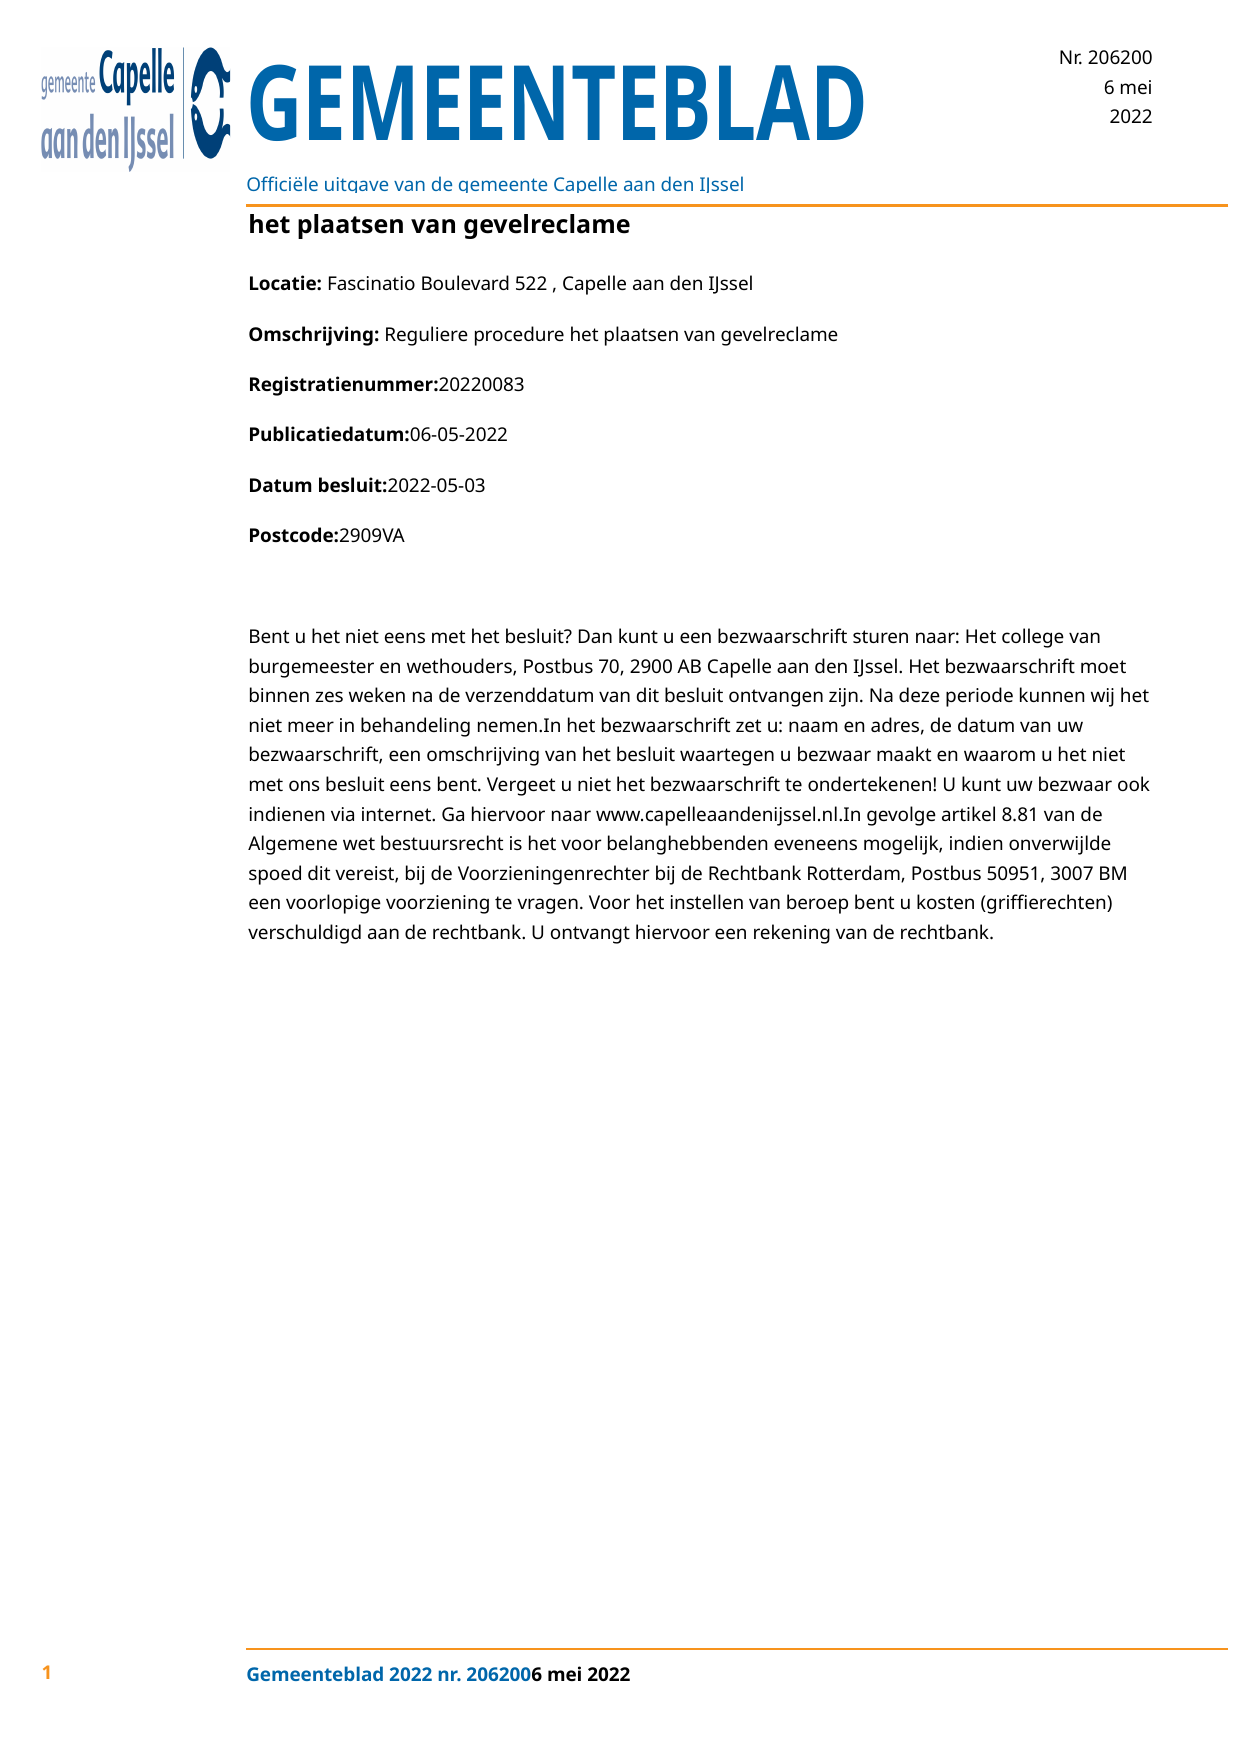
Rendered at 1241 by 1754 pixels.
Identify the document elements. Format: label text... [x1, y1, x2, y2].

text Omschrijving: Reguliere procedure het plaatsen van gevelreclame [248, 321, 1152, 346]
text Bent u het niet eens met het besluit? Dan kunt u een bezwaarschrift sturen naar: Het college van burgemeester en wethouders, Postbus 70, 2900 AB Capelle aan den IJssel. Het bezwaarschrift moet binnen zes weken na de verzenddatum van dit besluit ontvangen zijn. Na deze periode kunnen wij het niet meer in behandeling nemen.In het bezwaarschrift zet u: naam en adres, de datum van uw bezwaarschrift, een omschrijving van het besluit waartegen u bezwaar maakt en waarom u het niet met ons besluit eens bent. Vergeet u niet het bezwaarschrift te ondertekenen! U kunt uw bezwaar ook indienen via internet. Ga hiervoor naar www.capelleaandenijssel.nl.In gevolge artikel 8.81 van de Algemene wet bestuursrecht is het voor belanghebbenden eveneens mogelijk, indien onverwijlde spoed dit vereist, bij de Voorzieningenrechter bij de Rechtbank Rotterdam, Postbus 50951, 3007 BM een voorlopige voorziening te vragen. Voor het instellen van beroep bent u kosten (griffierechten) verschuldigd aan de rechtbank. U ontvangt hiervoor een rekening van de rechtbank. [248, 623, 1152, 945]
picture [41, 47, 231, 172]
text Datum besluit:2022-05-03 [248, 472, 1152, 498]
text het plaatsen van gevelreclame [248, 207, 1152, 241]
text Publicatiedatum:06-05-2022 [248, 422, 1152, 447]
text Locatie: Fascinatio Boulevard 522 , Capelle aan den IJssel [248, 270, 1152, 296]
text Postcode:2909VA [248, 522, 1152, 548]
text Registratienummer:20220083 [248, 371, 1152, 397]
